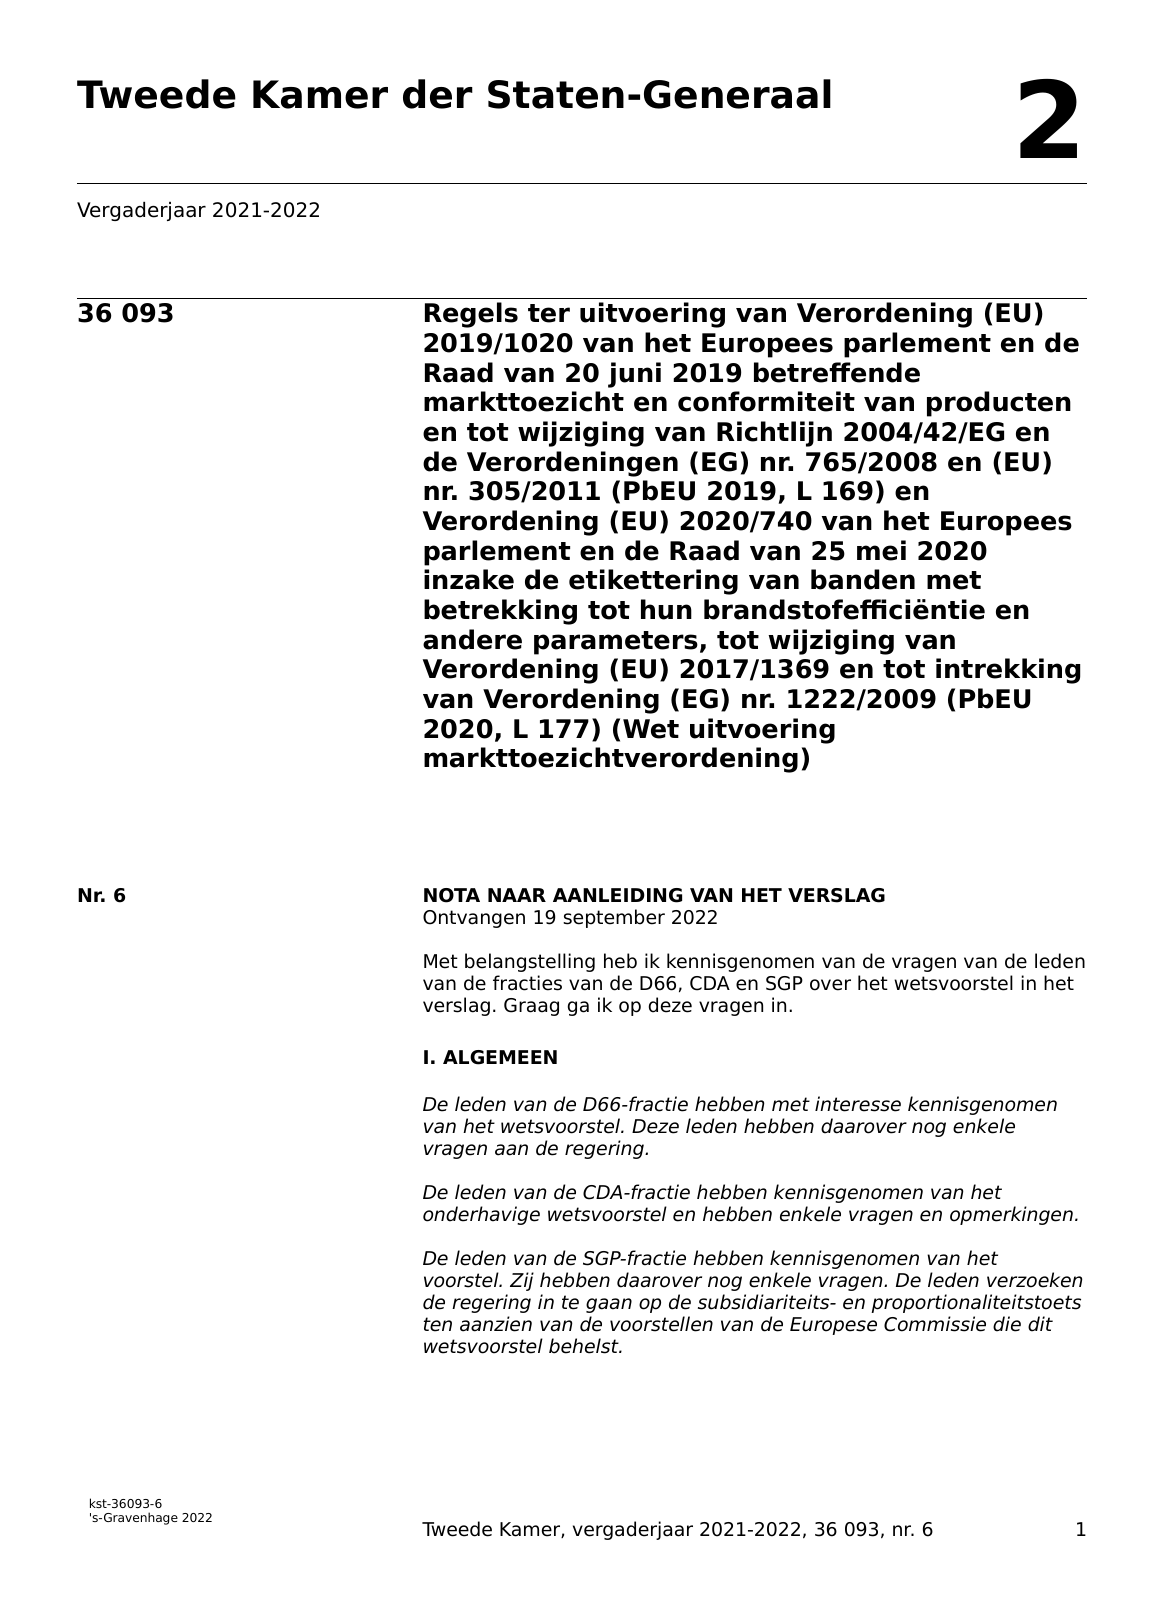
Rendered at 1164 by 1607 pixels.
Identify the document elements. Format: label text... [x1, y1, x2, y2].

table_header 2 [886, 59, 1087, 183]
table_header Tweede Kamer der Staten-Generaal [77, 59, 886, 183]
subtitle 36 093 Regels ter uitvoering van Verordening (EU) 2019/1020 van het Europees parlement en de Raad van 20 juni 2019 betreffende markttoezicht en conformiteit van producten en tot wijziging van Richtlijn 2004/42/EG en de Verordeningen (EG) nr. 765/2008 en (EU) nr. 305/2011 (PbEU 2019, L 169) en Verordening (EU) 2020/740 van het Europees parlement en de Raad van 25 mei 2020 inzake de etikettering van banden met betrekking tot hun brandstofefficiëntie en andere parameters, tot wijziging van Verordening (EU) 2017/1369 en tot intrekking van Verordening (EG) nr. 1222/2009 (PbEU 2020, L 177) (Wet uitvoering markttoezichtverordening) [77, 299, 1087, 774]
text De leden van de CDA-fractie hebben kennisgenomen van het onderhavige wetsvoorstel en hebben enkele vragen en opmerkingen. [422, 1182, 1087, 1226]
text 's-Gravenhage 2022 [88, 1511, 323, 1525]
text De leden van de D66-fractie hebben met interesse kennisgenomen van het wetsvoorstel. Deze leden hebben daarover nog enkele vragen aan de regering. [422, 1094, 1087, 1160]
text Met belangstelling heb ik kennisgenomen van de vragen van de leden van de fracties van de D66, CDA en SGP over het wetsvoorstel in het verslag. Graag ga ik op deze vragen in. [422, 951, 1087, 1017]
subtitle I. ALGEMEEN [422, 1047, 1087, 1069]
text kst-36093-6 [88, 1497, 323, 1511]
text Ontvangen 19 september 2022 [422, 907, 1087, 929]
table_cell Vergaderjaar 2021-2022 [77, 184, 1087, 298]
text De leden van de SGP-fractie hebben kennisgenomen van het voorstel. Zij hebben daarover nog enkele vragen. De leden verzoeken de regering in te gaan op de subsidiariteits- en proportionaliteitstoets ten aanzien van de voorstellen van de Europese Commissie die dit wetsvoorstel behelst. [422, 1248, 1087, 1358]
subtitle Nr. 6 NOTA NAAR AANLEIDING VAN HET VERSLAG [77, 885, 1087, 907]
